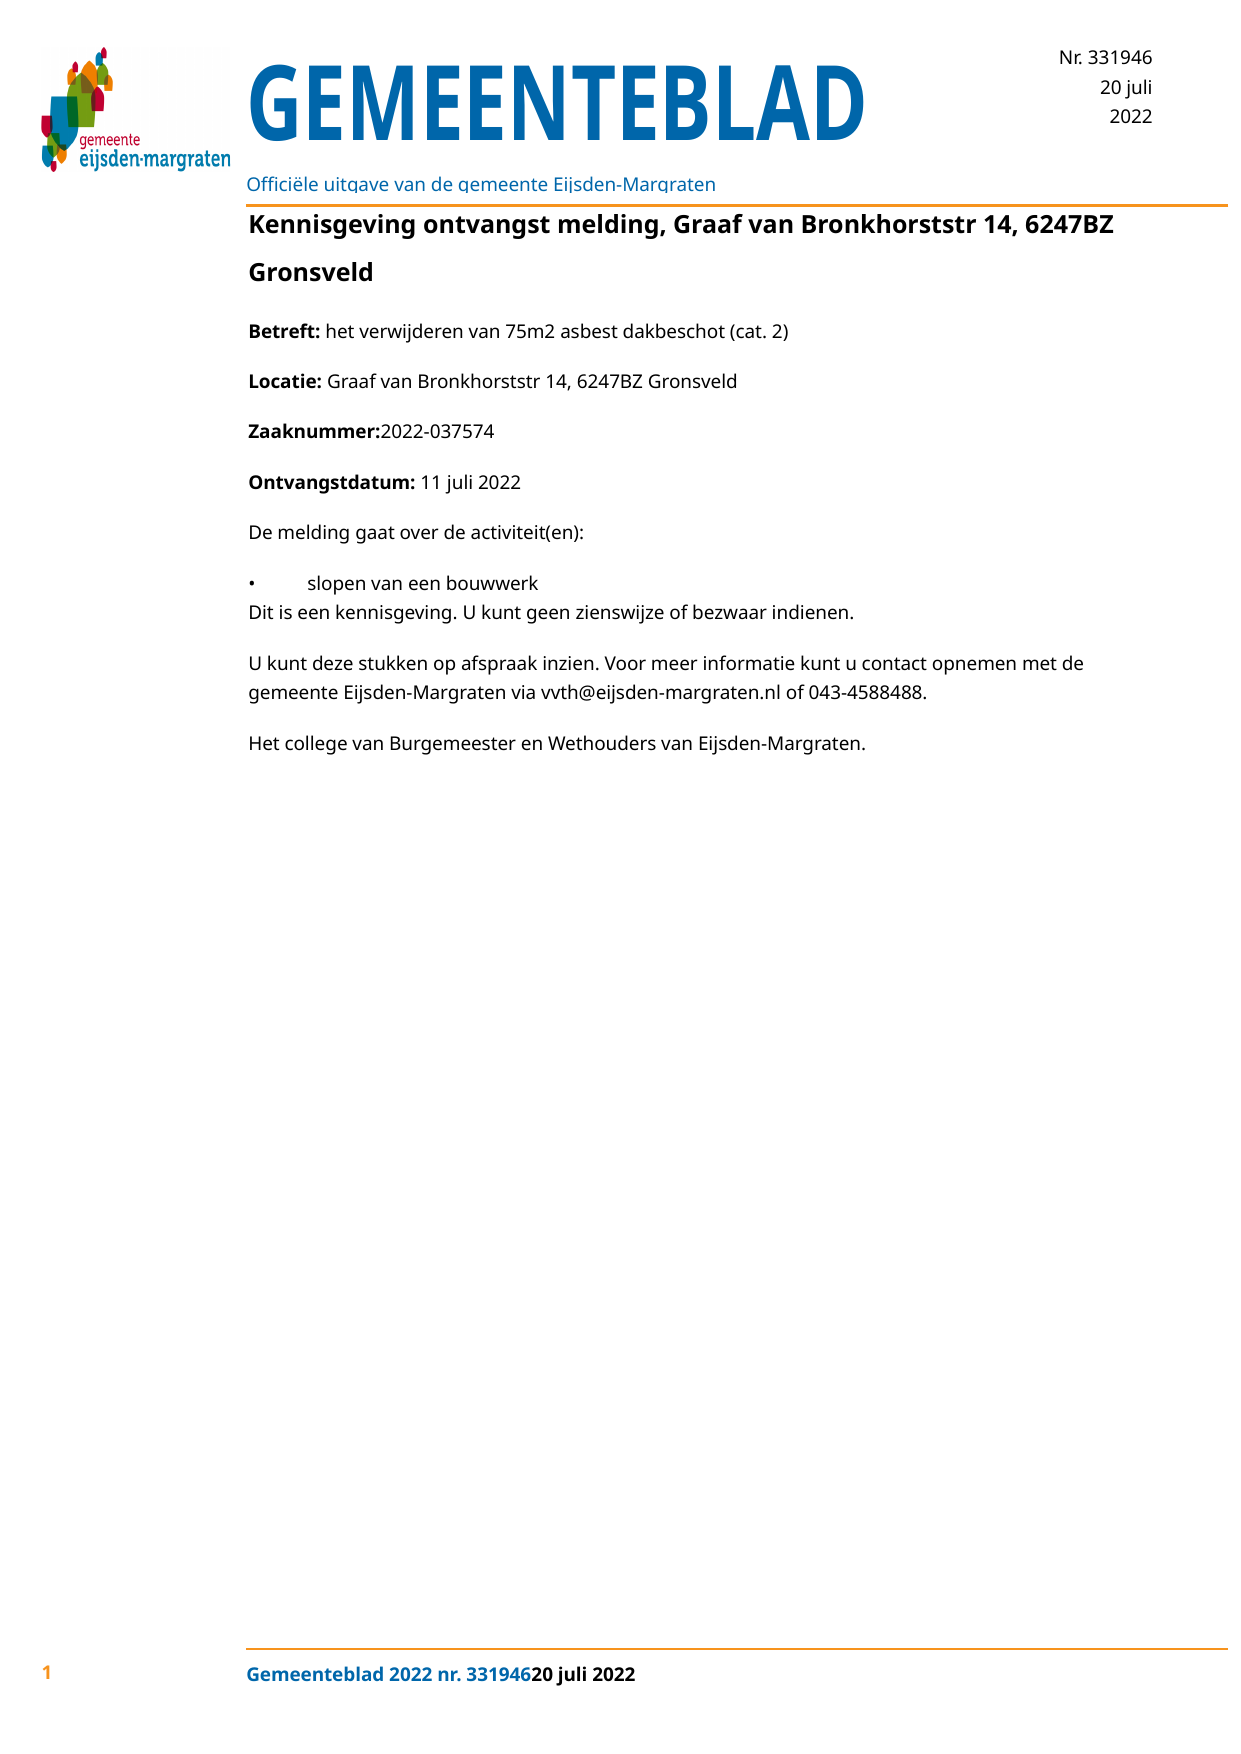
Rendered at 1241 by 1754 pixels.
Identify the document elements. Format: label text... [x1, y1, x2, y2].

text U kunt deze stukken op afspraak inzien. Voor meer informatie kunt u contact opnemen met de gemeente Eijsden-Margraten via vvth@eijsden-margraten.nl of 043-4588488. [248, 650, 1152, 705]
text Het college van Burgemeester en Wethouders van Eijsden-Margraten. [248, 730, 1152, 756]
text Locatie: Graaf van Bronkhorststr 14, 6247BZ Gronsveld [248, 368, 1152, 394]
text De melding gaat over de activiteit(en): [248, 519, 1152, 545]
list slopen van een bouwwerk [248, 570, 1152, 596]
text Dit is een kennisgeving. U kunt geen zienswijze of bezwaar indienen. [248, 599, 1152, 625]
text Kennisgeving ontvangst melding, Graaf van Bronkhorststr 14, 6247BZ Gronsveld [248, 207, 1152, 288]
text Zaaknummer:2022-037574 [248, 419, 1152, 444]
text Ontvangstdatum: 11 juli 2022 [248, 469, 1152, 495]
text Betreft: het verwijderen van 75m2 asbest dakbeschot (cat. 2) [248, 318, 1152, 344]
picture [41, 47, 231, 172]
